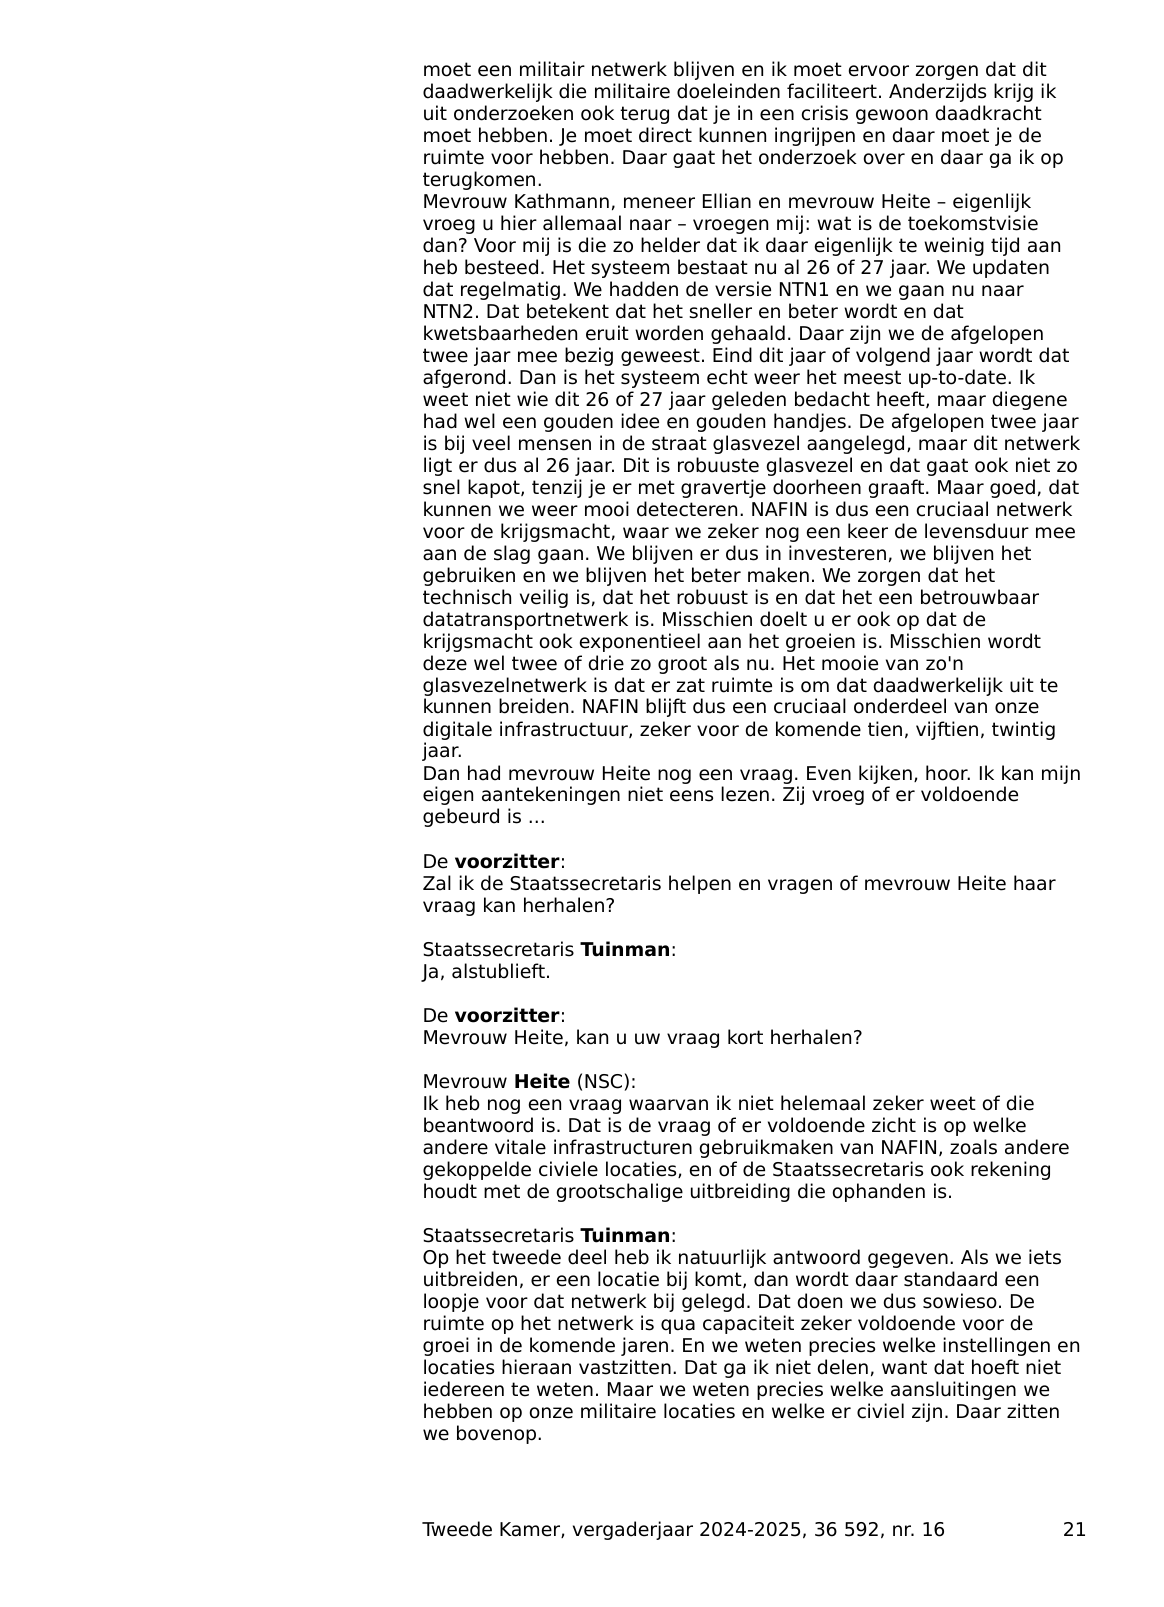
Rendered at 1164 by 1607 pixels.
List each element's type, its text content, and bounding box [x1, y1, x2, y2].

text Staatssecretaris Tuinman: [422, 1225, 1087, 1247]
text moet een militair netwerk blijven en ik moet ervoor zorgen dat dit daadwerkelijk die militaire doeleinden faciliteert. Anderzijds krijg ik uit onderzoeken ook terug dat je in een crisis gewoon daadkracht moet hebben. Je moet direct kunnen ingrijpen en daar moet je de ruimte voor hebben. Daar gaat het onderzoek over en daar ga ik op terugkomen. [422, 59, 1087, 191]
text De voorzitter: [422, 851, 1087, 872]
text Op het tweede deel heb ik natuurlijk antwoord gegeven. Als we iets uitbreiden, er een locatie bij komt, dan wordt daar standaard een loopje voor dat netwerk bij gelegd. Dat doen we dus sowieso. De ruimte op het netwerk is qua capaciteit zeker voldoende voor de groei in de komende jaren. En we weten precies welke instellingen en locaties hieraan vastzitten. Dat ga ik niet delen, want dat hoeft niet iedereen te weten. Maar we weten precies welke aansluitingen we hebben op onze militaire locaties en welke er civiel zijn. Daar zitten we bovenop. [422, 1247, 1087, 1445]
text Dan had mevrouw Heite nog een vraag. Even kijken, hoor. Ik kan mijn eigen aantekeningen niet eens lezen. Zij vroeg of er voldoende gebeurd is ... [422, 762, 1087, 828]
text Zal ik de Staatssecretaris helpen en vragen of mevrouw Heite haar vraag kan herhalen? [422, 872, 1087, 916]
text Mevrouw Heite (NSC): [422, 1071, 1087, 1093]
text Ik heb nog een vraag waarvan ik niet helemaal zeker weet of die beantwoord is. Dat is de vraag of er voldoende zicht is op welke andere vitale infrastructuren gebruikmaken van NAFIN, zoals andere gekoppelde civiele locaties, en of de Staatssecretaris ook rekening houdt met de grootschalige uitbreiding die ophanden is. [422, 1093, 1087, 1203]
text Staatssecretaris Tuinman: [422, 939, 1087, 961]
text Mevrouw Kathmann, meneer Ellian en mevrouw Heite – eigenlijk vroeg u hier allemaal naar – vroegen mij: wat is de toekomstvisie dan? Voor mij is die zo helder dat ik daar eigenlijk te weinig tijd aan heb besteed. Het systeem bestaat nu al 26 of 27 jaar. We updaten dat regelmatig. We hadden de versie NTN1 en we gaan nu naar NTN2. Dat betekent dat het sneller en beter wordt en dat kwetsbaarheden eruit worden gehaald. Daar zijn we de afgelopen twee jaar mee bezig geweest. Eind dit jaar of volgend jaar wordt dat afgerond. Dan is het systeem echt weer het meest up-to-date. Ik weet niet wie dit 26 of 27 jaar geleden bedacht heeft, maar diegene had wel een gouden idee en gouden handjes. De afgelopen twee jaar is bij veel mensen in de straat glasvezel aangelegd, maar dit netwerk ligt er dus al 26 jaar. Dit is robuuste glasvezel en dat gaat ook niet zo snel kapot, tenzij je er met gravertje doorheen graaft. Maar goed, dat kunnen we weer mooi detecteren. NAFIN is dus een cruciaal netwerk voor de krijgsmacht, waar we zeker nog een keer de levensduur mee aan de slag gaan. We blijven er dus in investeren, we blijven het gebruiken en we blijven het beter maken. We zorgen dat het technisch veilig is, dat het robuust is en dat het een betrouwbaar datatransportnetwerk is. Misschien doelt u er ook op dat de krijgsmacht ook exponentieel aan het groeien is. Misschien wordt deze wel twee of drie zo groot als nu. Het mooie van zo'n glasvezelnetwerk is dat er zat ruimte is om dat daadwerkelijk uit te kunnen breiden. NAFIN blijft dus een cruciaal onderdeel van onze digitale infrastructuur, zeker voor de komende tien, vijftien, twintig jaar. [422, 191, 1087, 762]
text De voorzitter: [422, 1005, 1087, 1027]
text Mevrouw Heite, kan u uw vraag kort herhalen? [422, 1027, 1087, 1049]
text Ja, alstublieft. [422, 961, 1087, 983]
